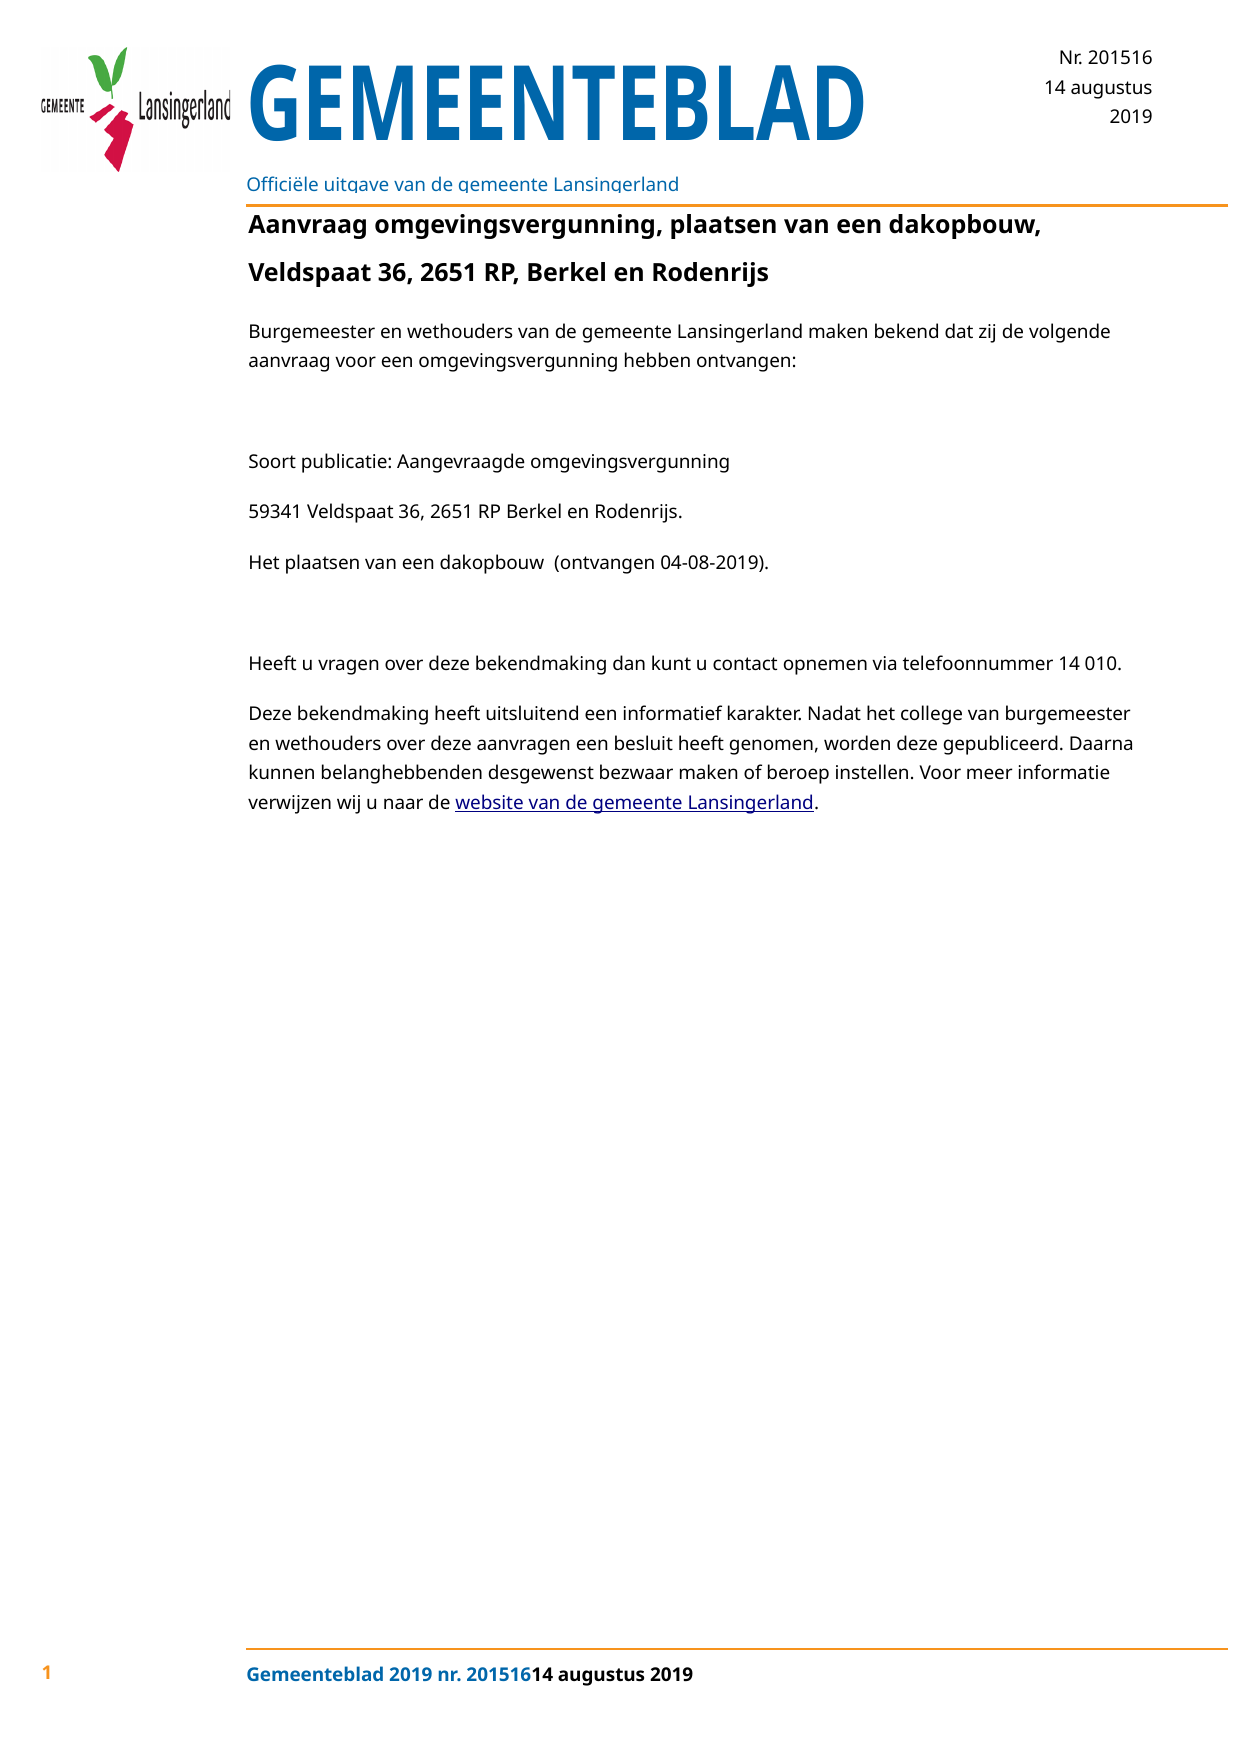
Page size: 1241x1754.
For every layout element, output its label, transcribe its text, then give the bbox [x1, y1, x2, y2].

picture [41, 47, 231, 172]
text Het plaatsen van een dakopbouw (ontvangen 04-08-2019). [248, 549, 1152, 575]
text Soort publicatie: Aangevraagde omgevingsvergunning [248, 448, 1152, 474]
text Deze bekendmaking heeft uitsluitend een informatief karakter. Nadat het college van burgemeester en wethouders over deze aanvragen een besluit heeft genomen, worden deze gepubliceerd. Daarna kunnen belanghebbenden desgewenst bezwaar maken of beroep instellen. Voor meer informatie verwijzen wij u naar de website van de gemeente Lansingerland. [248, 700, 1152, 815]
text 59341 Veldspaat 36, 2651 RP Berkel en Rodenrijs. [248, 499, 1152, 524]
text Aanvraag omgevingsvergunning, plaatsen van een dakopbouw, Veldspaat 36, 2651 RP, Berkel en Rodenrijs [248, 207, 1152, 288]
text Burgemeester en wethouders van de gemeente Lansingerland maken bekend dat zij de volgende aanvraag voor een omgevingsvergunning hebben ontvangen: [248, 318, 1152, 373]
text Heeft u vragen over deze bekendmaking dan kunt u contact opnemen via telefoonnummer 14 010. [248, 650, 1152, 676]
